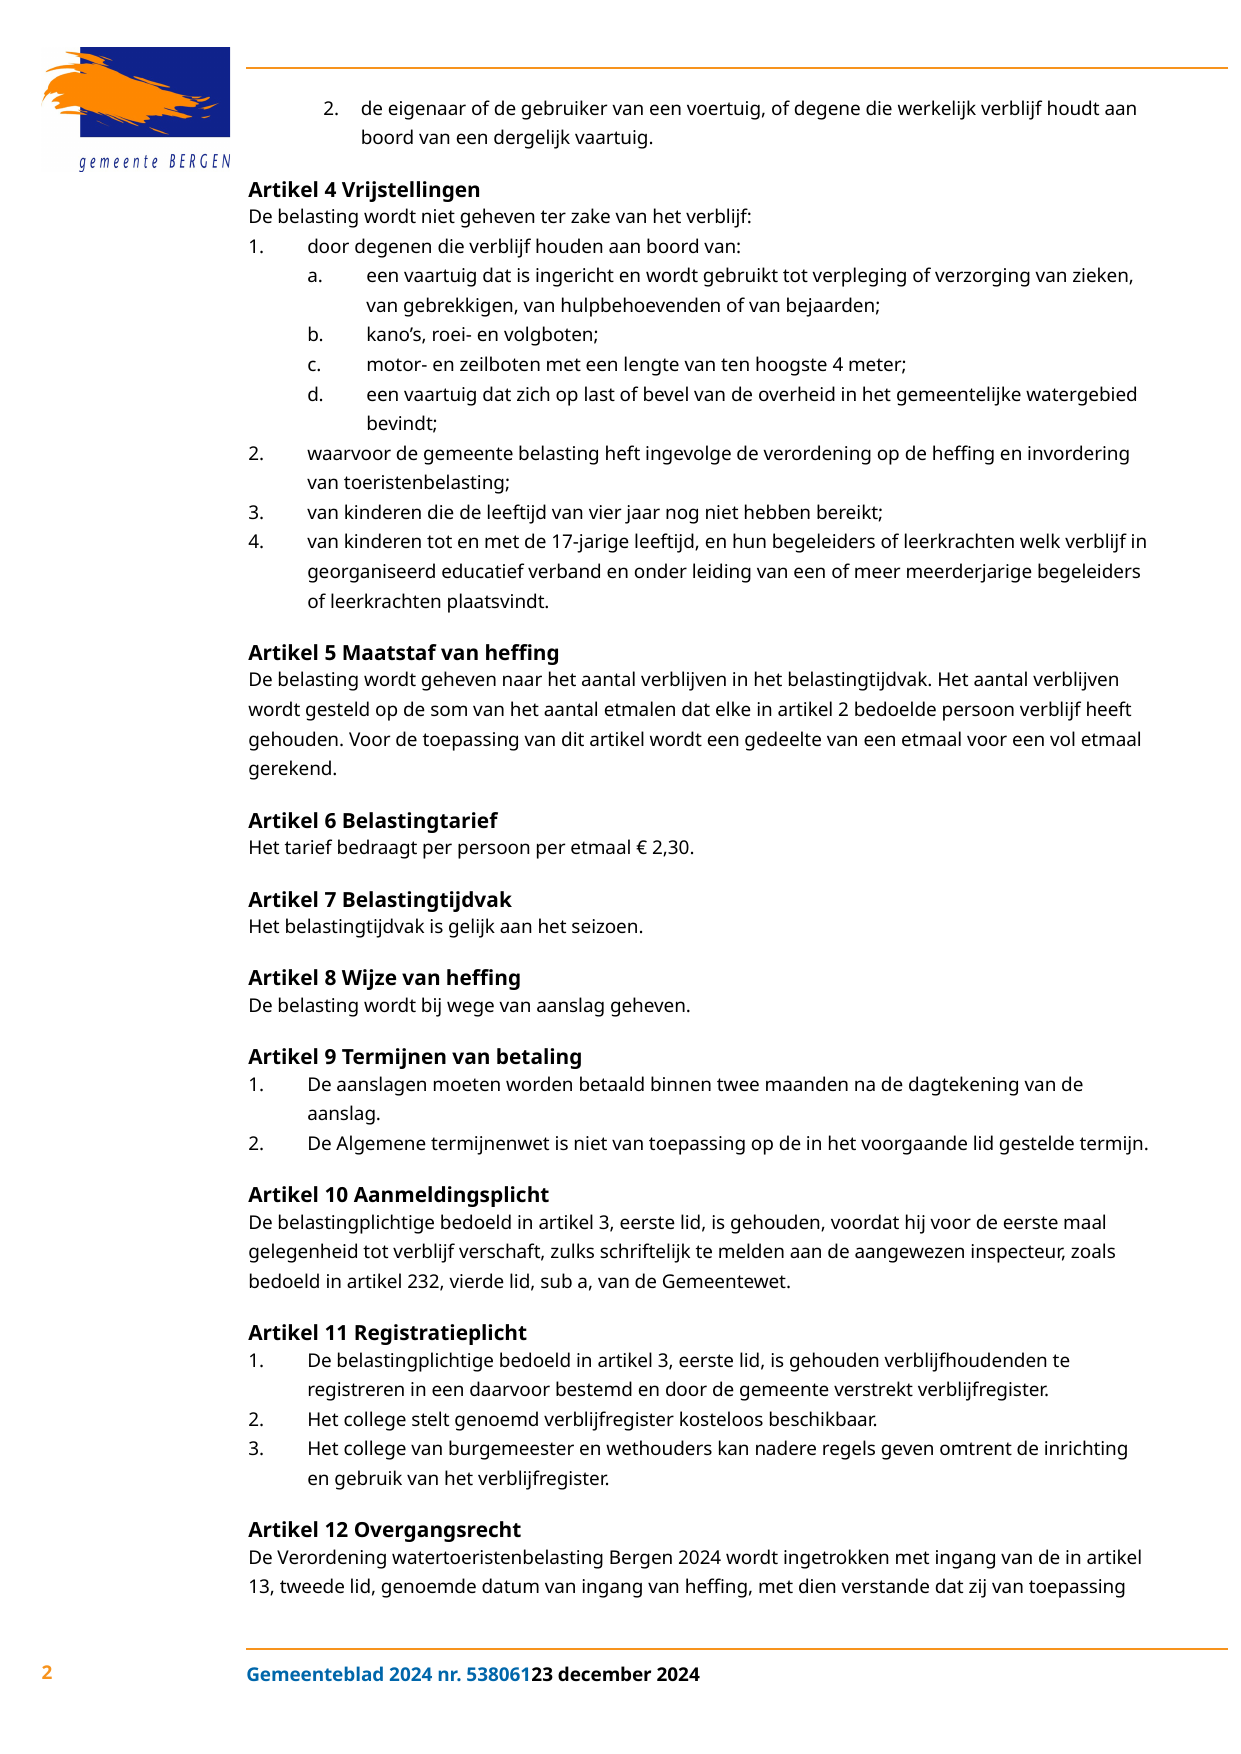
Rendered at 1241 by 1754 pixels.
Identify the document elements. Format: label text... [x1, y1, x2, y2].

text Artikel 5 Maatstaf van heffing [248, 638, 1152, 667]
list een vaartuig dat zich op last of bevel van de overheid in het gemeentelijke watergebied bevindt; [307, 381, 1152, 436]
list De Algemene termijnenwet is niet van toepassing op de in het voorgaande lid gestelde termijn. [248, 1130, 1152, 1156]
text Artikel 6 Belastingtarief [248, 806, 1152, 834]
list de eigenaar of de gebruiker van een voertuig, of degene die werkelijk verblijf houdt aan boord van een dergelijk vaartuig. [323, 95, 1152, 150]
text Artikel 12 Overgangsrecht [248, 1516, 1152, 1544]
text Het tarief bedraagt per persoon per etmaal € 2,30. [248, 834, 1152, 860]
list waarvoor de gemeente belasting heft ingevolge de verordening op de heffing en invordering van toeristenbelasting; [248, 440, 1152, 495]
text De belasting wordt bij wege van aanslag geheven. [248, 992, 1152, 1018]
text Artikel 10 Aanmeldingsplicht [248, 1180, 1152, 1209]
text De belasting wordt niet geheven ter zake van het verblijf: [248, 203, 1152, 229]
list Het college van burgemeester en wethouders kan nadere regels geven omtrent de inrichting en gebruik van het verblijfregister. [248, 1436, 1152, 1491]
list een vaartuig dat is ingericht en wordt gebruikt tot verpleging of verzorging van zieken, van gebrekkigen, van hulpbehoevenden of van bejaarden; [307, 262, 1152, 318]
list van kinderen tot en met de 17-jarige leeftijd, en hun begeleiders of leerkrachten welk verblijf in georganiseerd educatief verband en onder leiding van een of meer meerderjarige begeleiders of leerkrachten plaatsvindt. [248, 529, 1152, 613]
text Artikel 4 Vrijstellingen [248, 175, 1152, 203]
text Artikel 8 Wijze van heffing [248, 963, 1152, 992]
list van kinderen die de leeftijd van vier jaar nog niet hebben bereikt; [248, 499, 1152, 525]
picture [41, 47, 231, 172]
list De belastingplichtige bedoeld in artikel 3, eerste lid, is gehouden verblijfhoudenden te registreren in een daarvoor bestemd en door de gemeente verstrekt verblijfregister. [248, 1347, 1152, 1402]
text De belasting wordt geheven naar het aantal verblijven in het belastingtijdvak. Het aantal verblijven wordt gesteld op de som van het aantal etmalen dat elke in artikel 2 bedoelde persoon verblijf heeft gehouden. Voor de toepassing van dit artikel wordt een gedeelte van een etmaal voor een vol etmaal gerekend. [248, 667, 1152, 781]
list De aanslagen moeten worden betaald binnen twee maanden na de dagtekening van de aanslag. [248, 1071, 1152, 1126]
text Artikel 7 Belastingtijdvak [248, 885, 1152, 913]
text Het belastingtijdvak is gelijk aan het seizoen. [248, 913, 1152, 939]
text De Verordening watertoeristenbelasting Bergen 2024 wordt ingetrokken met ingang van de in artikel 13, tweede lid, genoemde datum van ingang van heffing, met dien verstande dat zij van toepassing [248, 1544, 1152, 1599]
list Het college stelt genoemd verblijfregister kosteloos beschikbaar. [248, 1406, 1152, 1432]
list door degenen die verblijf houden aan boord van: [248, 233, 1152, 258]
list motor- en zeilboten met een lengte van ten hoogste 4 meter; [307, 351, 1152, 377]
list kano’s, roei- en volgboten; [307, 322, 1152, 347]
text Artikel 9 Termijnen van betaling [248, 1042, 1152, 1071]
text De belastingplichtige bedoeld in artikel 3, eerste lid, is gehouden, voordat hij voor de eerste maal gelegenheid tot verblijf verschaft, zulks schriftelijk te melden aan de aangewezen inspecteur, zoals bedoeld in artikel 232, vierde lid, sub a, van de Gemeentewet. [248, 1209, 1152, 1294]
text Artikel 11 Registratieplicht [248, 1318, 1152, 1347]
